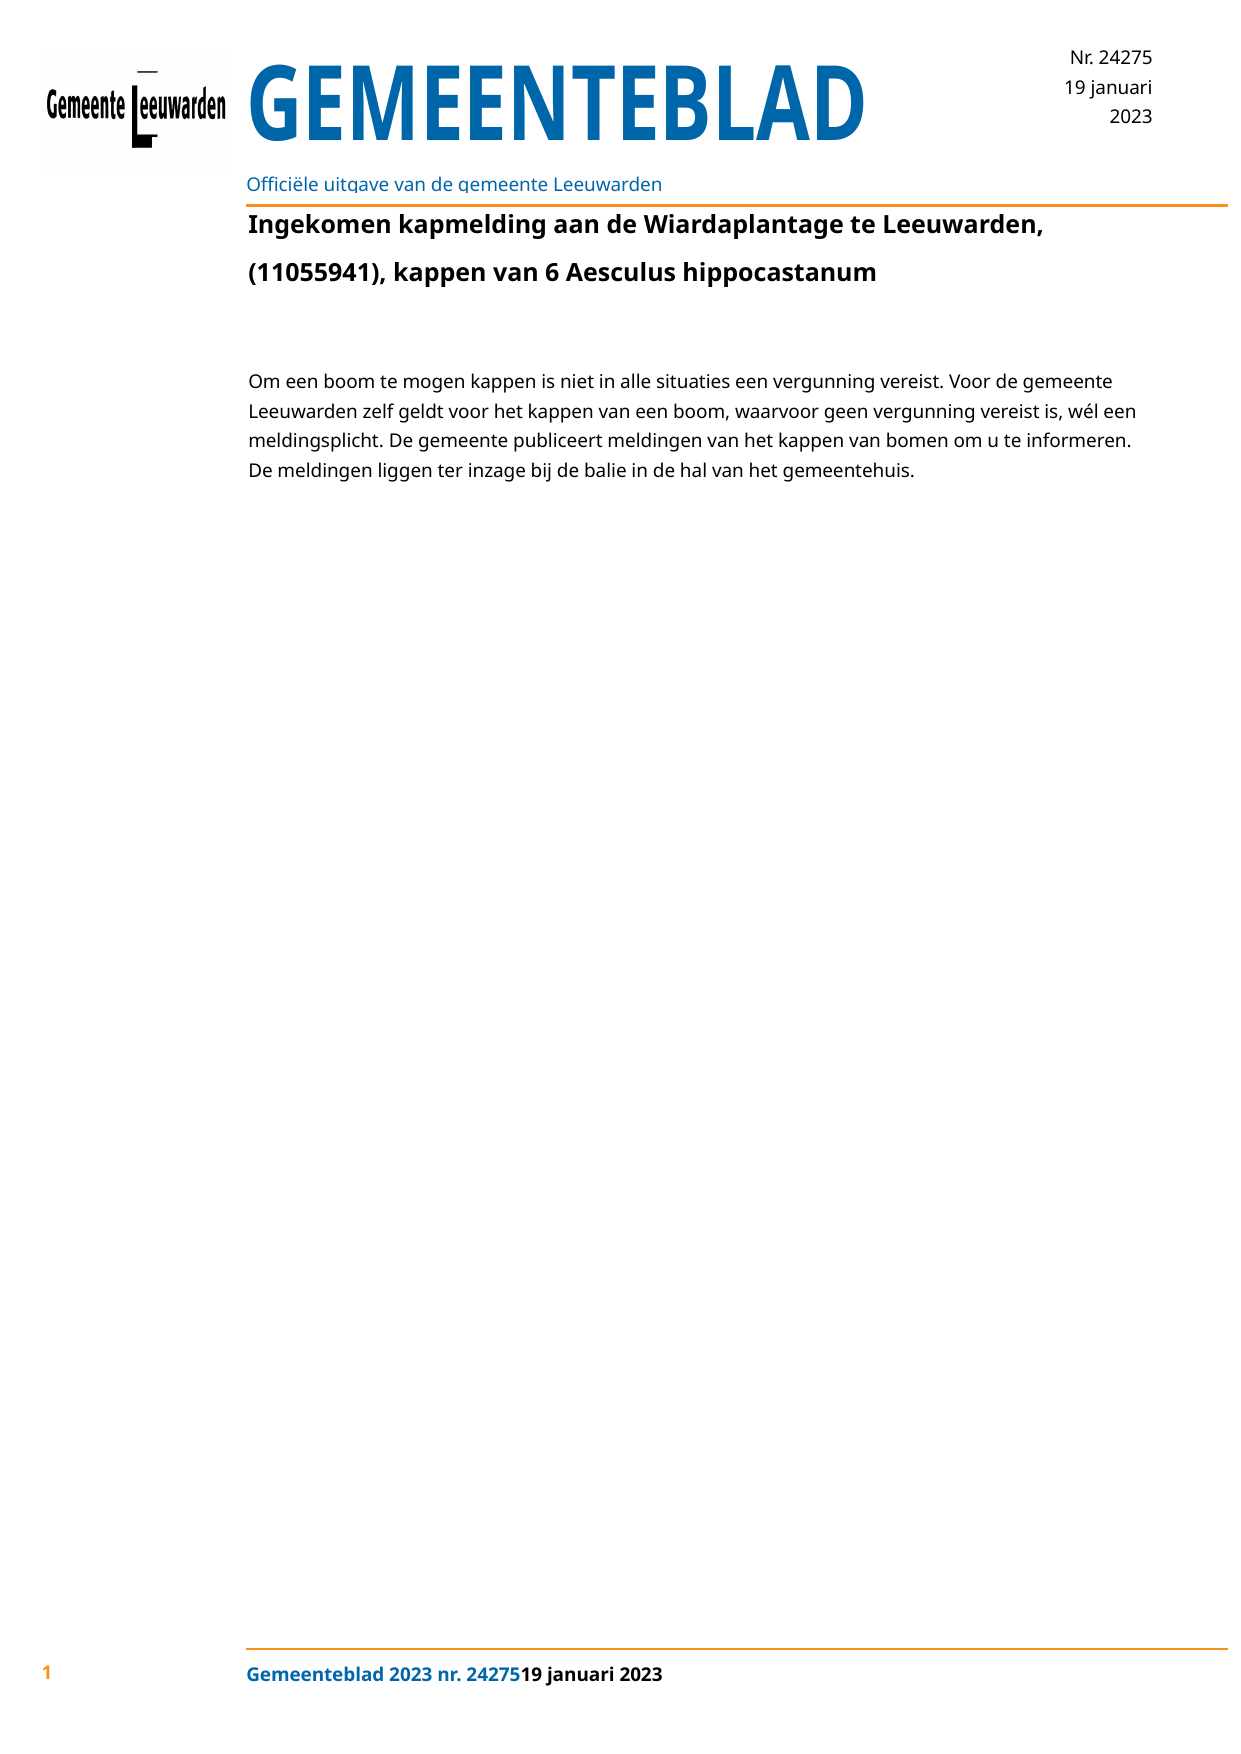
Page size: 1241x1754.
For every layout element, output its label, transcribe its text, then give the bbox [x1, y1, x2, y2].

text Om een boom te mogen kappen is niet in alle situaties een vergunning vereist. Voor de gemeente Leeuwarden zelf geldt voor het kappen van een boom, waarvoor geen vergunning vereist is, wél een meldingsplicht. De gemeente publiceert meldingen van het kappen van bomen om u te informeren. De meldingen liggen ter inzage bij de balie in de hal van het gemeentehuis. [248, 368, 1152, 483]
picture [41, 47, 231, 172]
text Ingekomen kapmelding aan de Wiardaplantage te Leeuwarden, (11055941), kappen van 6 Aesculus hippocastanum [248, 207, 1152, 288]
